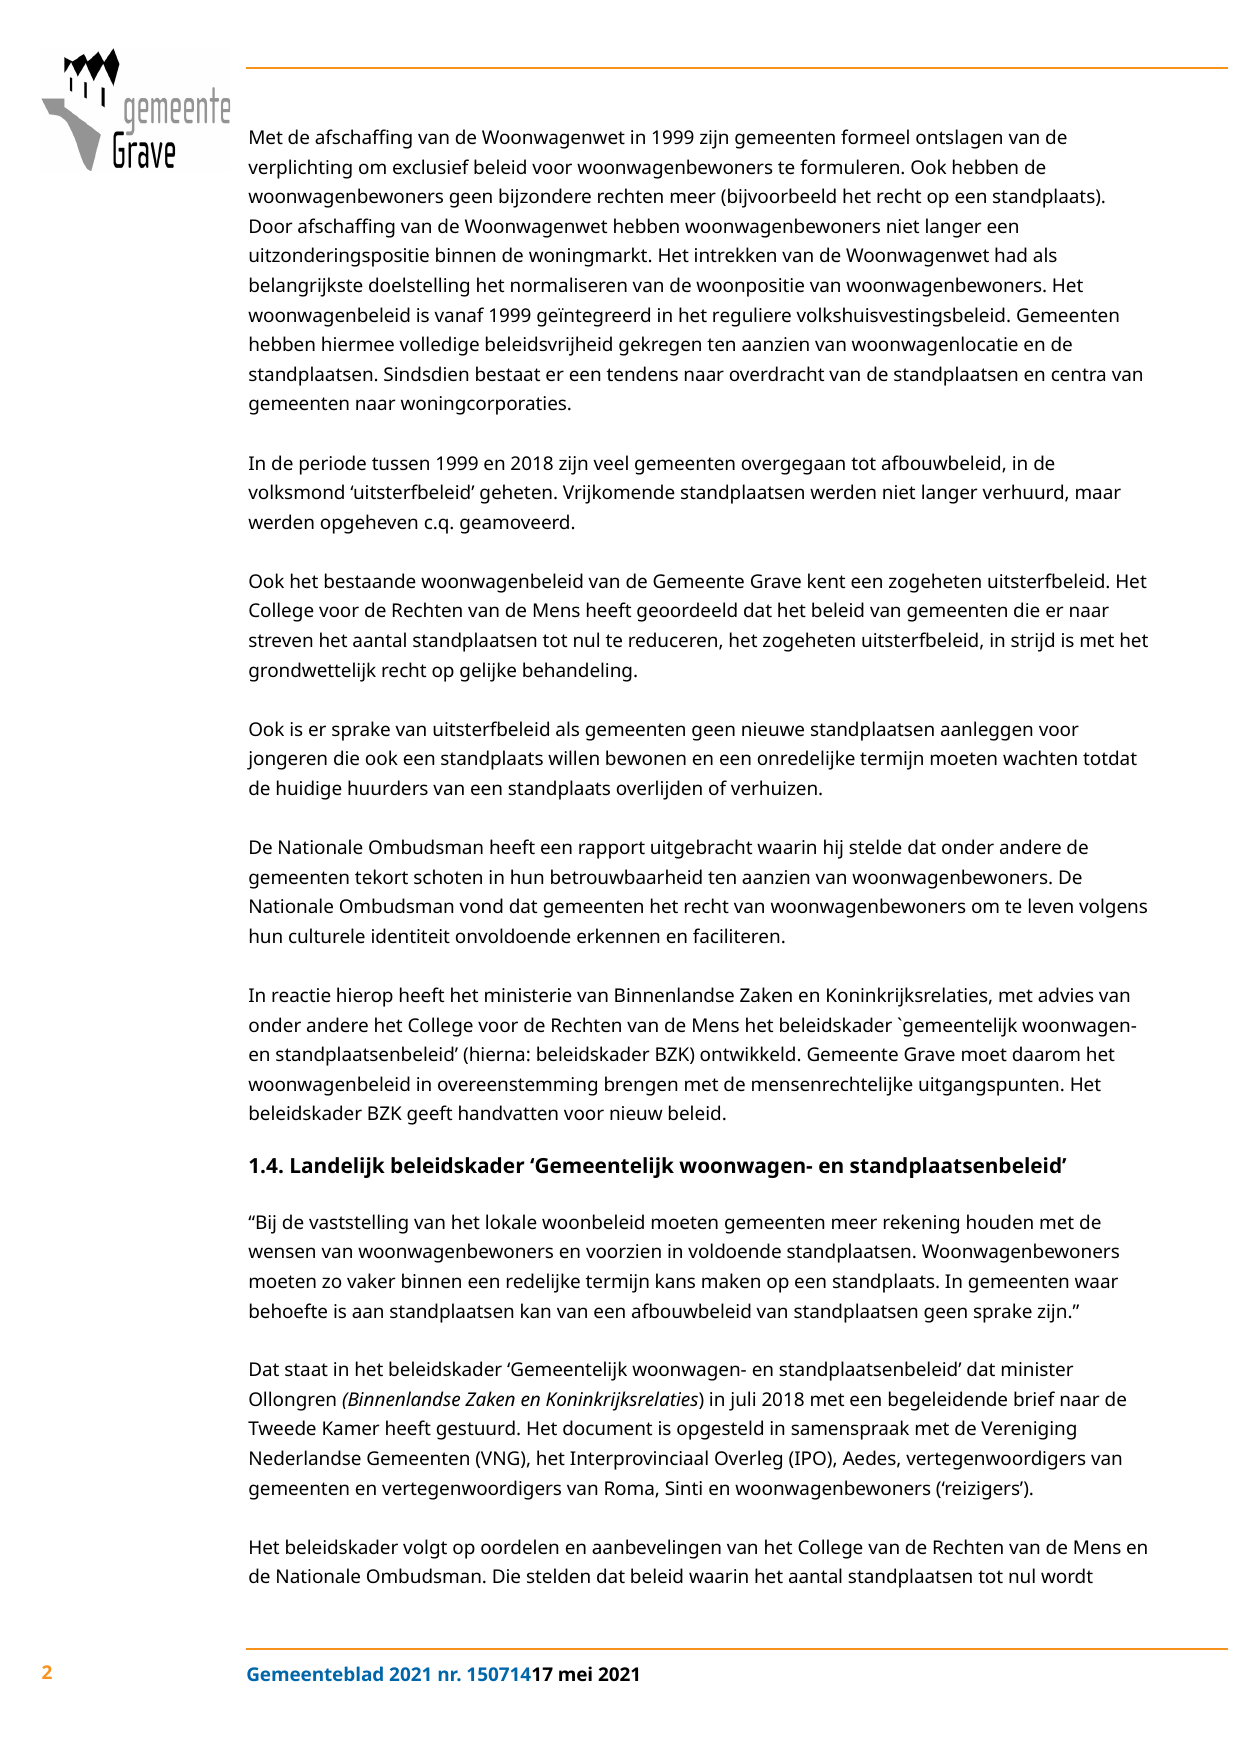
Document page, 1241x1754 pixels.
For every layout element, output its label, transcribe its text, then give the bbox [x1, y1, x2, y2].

text In reactie hierop heeft het ministerie van Binnenlandse Zaken en Koninkrijksrelaties, met advies van onder andere het College voor de Rechten van de Mens het beleidskader `gemeentelijk woonwagen- en standplaatsenbeleid’ (hierna: beleidskader BZK) ontwikkeld. Gemeente Grave moet daarom het woonwagenbeleid in overeenstemming brengen met de mensenrechtelijke uitgangspunten. Het beleidskader BZK geeft handvatten voor nieuw beleid. [248, 982, 1152, 1126]
text Met de afschaffing van de Woonwagenwet in 1999 zijn gemeenten formeel ontslagen van de verplichting om exclusief beleid voor woonwagenbewoners te formuleren. Ook hebben de woonwagenbewoners geen bijzondere rechten meer (bijvoorbeeld het recht op een standplaats). Door afschaffing van de Woonwagenwet hebben woonwagenbewoners niet langer een uitzonderingspositie binnen de woningmarkt. Het intrekken van de Woonwagenwet had als belangrijkste doelstelling het normaliseren van de woonpositie van woonwagenbewoners. Het woonwagenbeleid is vanaf 1999 geïntegreerd in het reguliere volkshuisvestingsbeleid. Gemeenten hebben hiermee volledige beleidsvrijheid gekregen ten aanzien van woonwagenlocatie en de standplaatsen. Sindsdien bestaat er een tendens naar overdracht van de standplaatsen en centra van gemeenten naar woningcorporaties. [248, 124, 1152, 416]
text De Nationale Ombudsman heeft een rapport uitgebracht waarin hij stelde dat onder andere de gemeenten tekort schoten in hun betrouwbaarheid ten aanzien van woonwagenbewoners. De Nationale Ombudsman vond dat gemeenten het recht van woonwagenbewoners om te leven volgens hun culturele identiteit onvoldoende erkennen en faciliteren. [248, 834, 1152, 949]
picture [41, 47, 231, 172]
text Ook het bestaande woonwagenbeleid van de Gemeente Grave kent een zogeheten uitsterfbeleid. Het College voor de Rechten van de Mens heeft geoordeeld dat het beleid van gemeenten die er naar streven het aantal standplaatsen tot nul te reduceren, het zogeheten uitsterfbeleid, in strijd is met het grondwettelijk recht op gelijke behandeling. [248, 568, 1152, 683]
text In de periode tussen 1999 en 2018 zijn veel gemeenten overgegaan tot afbouwbeleid, in de volksmond ‘uitsterfbeleid’ geheten. Vrijkomende standplaatsen werden niet langer verhuurd, maar werden opgeheven c.q. geamoveerd. [248, 450, 1152, 535]
text Ook is er sprake van uitsterfbeleid als gemeenten geen nieuwe standplaatsen aanleggen voor jongeren die ook een standplaats willen bewonen en een onredelijke termijn moeten wachten totdat de huidige huurders van een standplaats overlijden of verhuizen. [248, 716, 1152, 801]
table_header “Bij de vaststelling van het lokale woonbeleid moeten gemeenten meer rekening houden met de wensen van woonwagenbewoners en voorzien in voldoende standplaatsen. Woonwagenbewoners moeten zo vaker binnen een redelijke termijn kans maken op een standplaats. In gemeenten waar behoefte is aan standplaatsen kan van een afbouwbeleid van standplaatsen geen sprake zijn.” [248, 1209, 1152, 1324]
text 1.4. Landelijk beleidskader ‘Gemeentelijk woonwagen- en standplaatsenbeleid’ [248, 1151, 1152, 1179]
text Dat staat in het beleidskader ‘Gemeentelijk woonwagen- en standplaatsenbeleid’ dat minister Ollongren (Binnenlandse Zaken en Koninkrijksrelaties) in juli 2018 met een begeleidende brief naar de Tweede Kamer heeft gestuurd. Het document is opgesteld in samenspraak met de Vereniging Nederlandse Gemeenten (VNG), het Interprovinciaal Overleg (IPO), Aedes, vertegenwoordigers van gemeenten en vertegenwoordigers van Roma, Sinti en woonwagenbewoners (‘reizigers’). [248, 1356, 1152, 1501]
text Het beleidskader volgt op oordelen en aanbevelingen van het College van de Rechten van de Mens en de Nationale Ombudsman. Die stelden dat beleid waarin het aantal standplaatsen tot nul wordt [248, 1534, 1152, 1589]
